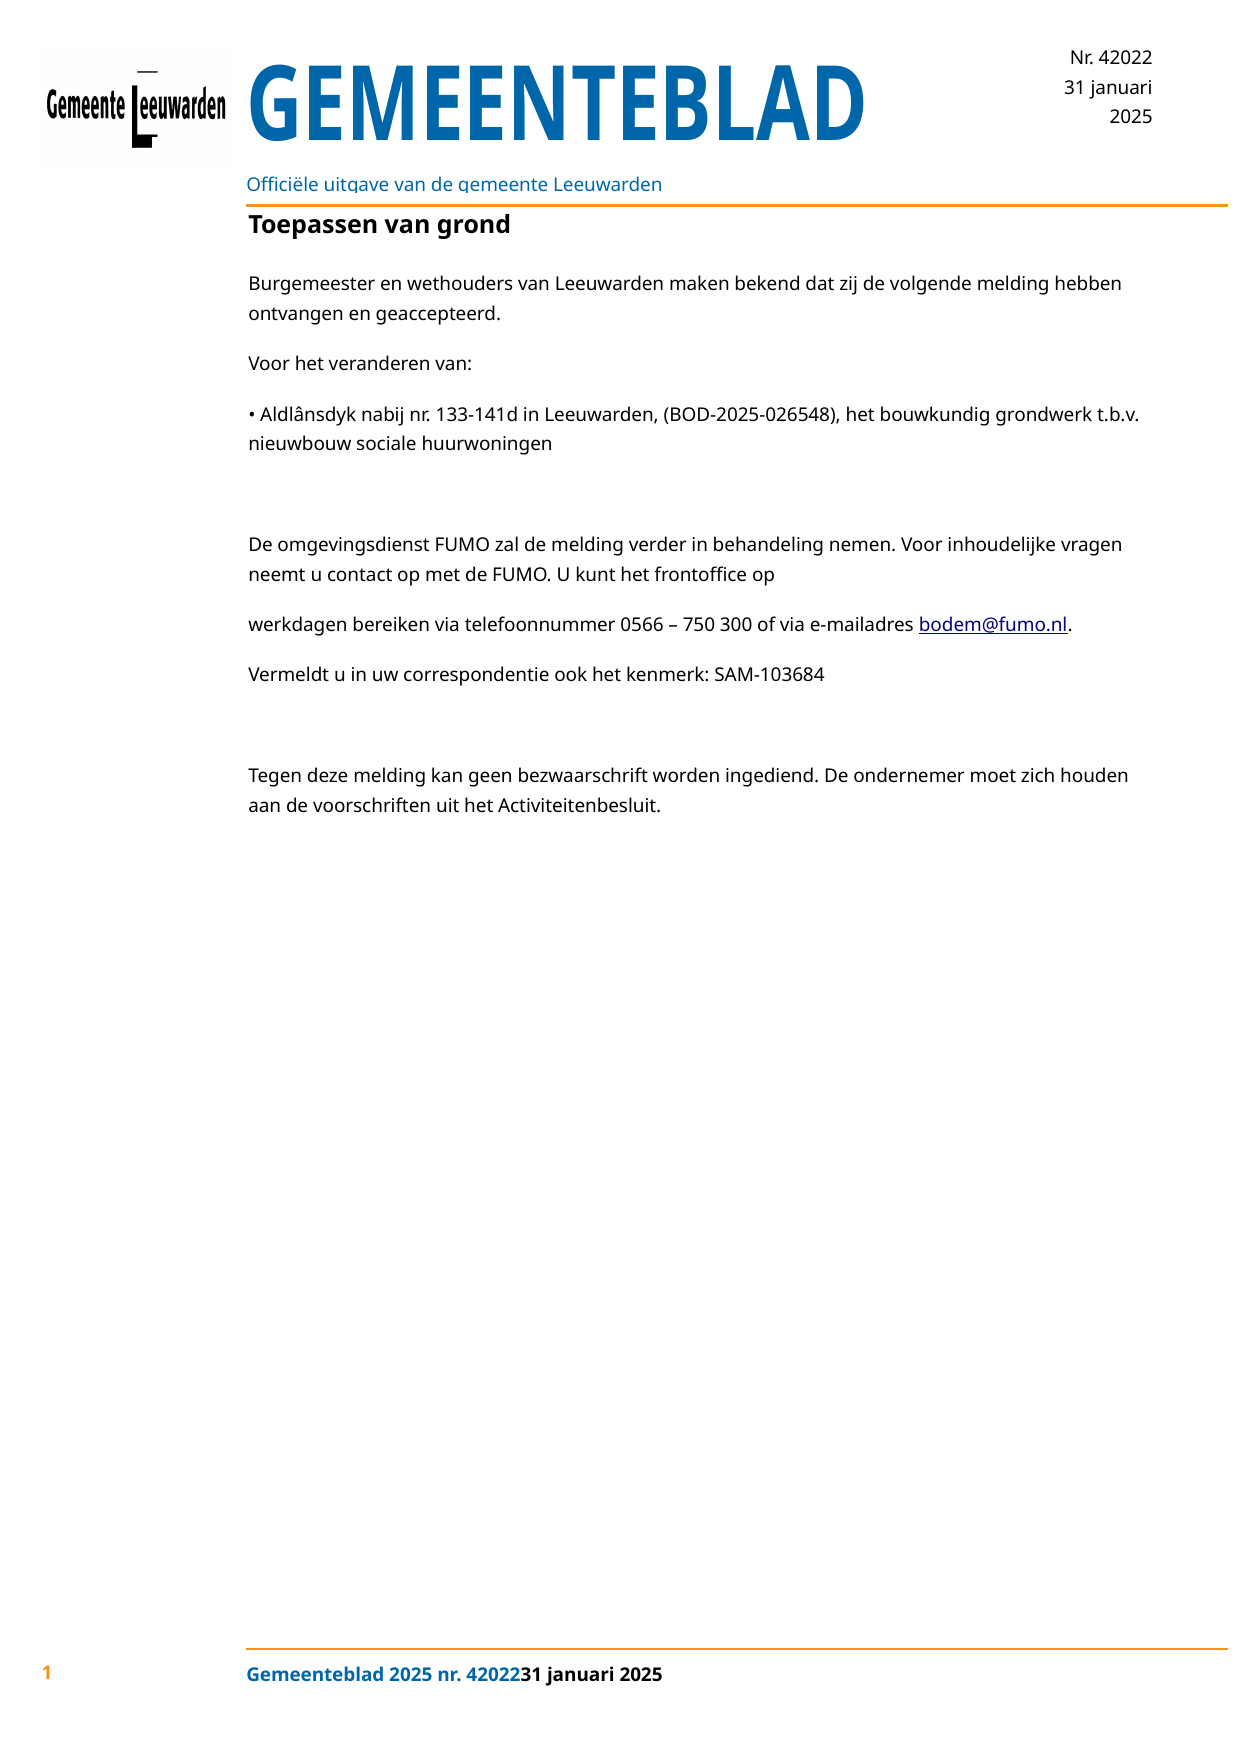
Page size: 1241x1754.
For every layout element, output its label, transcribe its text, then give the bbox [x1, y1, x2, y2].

text • Aldlânsdyk nabij nr. 133-141d in Leeuwarden, (BOD-2025-026548), het bouwkundig grondwerk t.b.v. nieuwbouw sociale huurwoningen [248, 401, 1152, 456]
text Toepassen van grond [248, 207, 1152, 241]
text Burgemeester en wethouders van Leeuwarden maken bekend dat zij de volgende melding hebben ontvangen en geaccepteerd. [248, 270, 1152, 326]
text Tegen deze melding kan geen bezwaarschrift worden ingediend. De ondernemer moet zich houden aan de voorschriften uit het Activiteitenbesluit. [248, 762, 1152, 818]
text Vermeldt u in uw correspondentie ook het kenmerk: SAM-103684 [248, 662, 1152, 687]
picture [41, 47, 231, 172]
text De omgevingsdienst FUMO zal de melding verder in behandeling nemen. Voor inhoudelijke vragen neemt u contact op met de FUMO. U kunt het frontoffice op [248, 531, 1152, 586]
text werkdagen bereiken via telefoonnummer 0566 – 750 300 of via e-mailadres bodem@fumo.nl. [248, 611, 1152, 637]
text Voor het veranderen van: [248, 350, 1152, 376]
